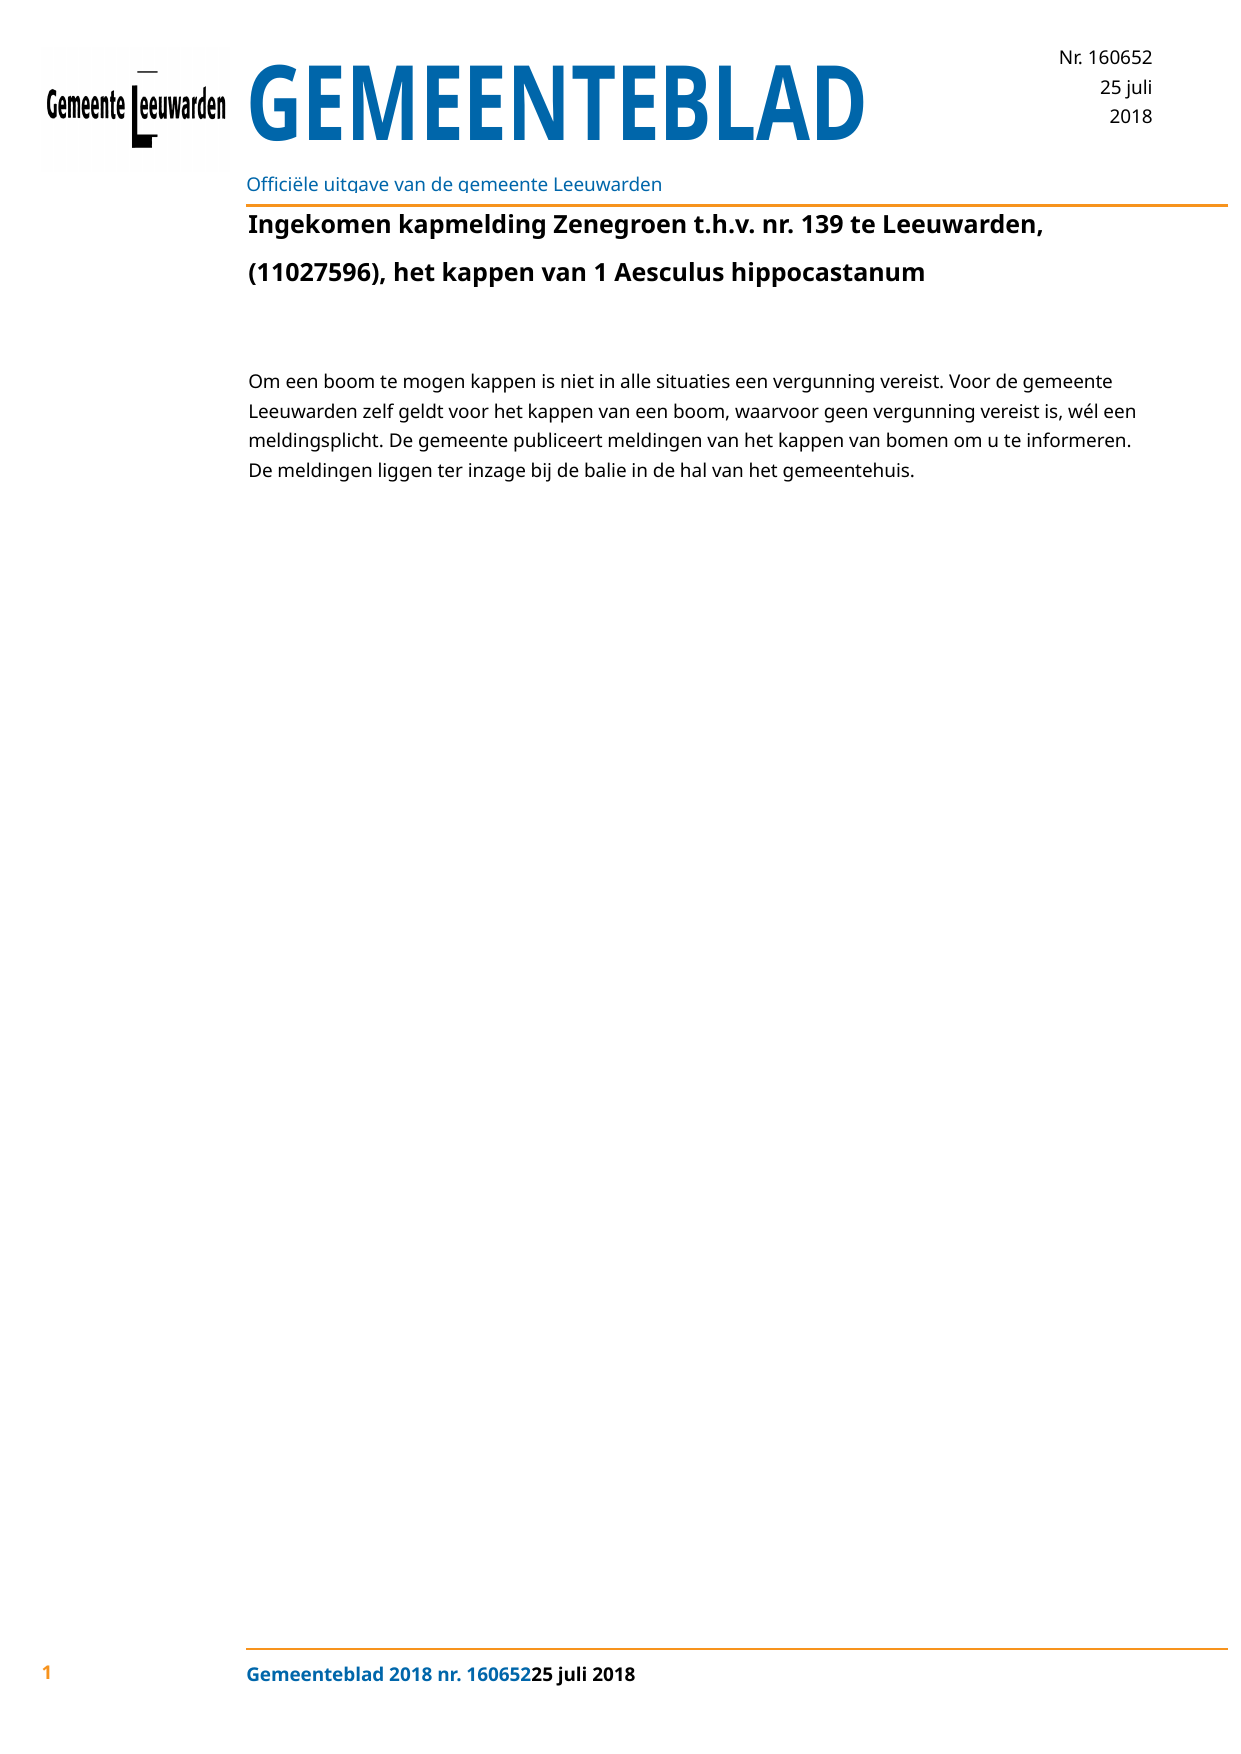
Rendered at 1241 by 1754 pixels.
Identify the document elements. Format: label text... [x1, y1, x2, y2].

picture [41, 47, 231, 172]
text Ingekomen kapmelding Zenegroen t.h.v. nr. 139 te Leeuwarden, (11027596), het kappen van 1 Aesculus hippocastanum [248, 207, 1152, 288]
text Om een boom te mogen kappen is niet in alle situaties een vergunning vereist. Voor de gemeente Leeuwarden zelf geldt voor het kappen van een boom, waarvoor geen vergunning vereist is, wél een meldingsplicht. De gemeente publiceert meldingen van het kappen van bomen om u te informeren. De meldingen liggen ter inzage bij de balie in de hal van het gemeentehuis. [248, 368, 1152, 483]
